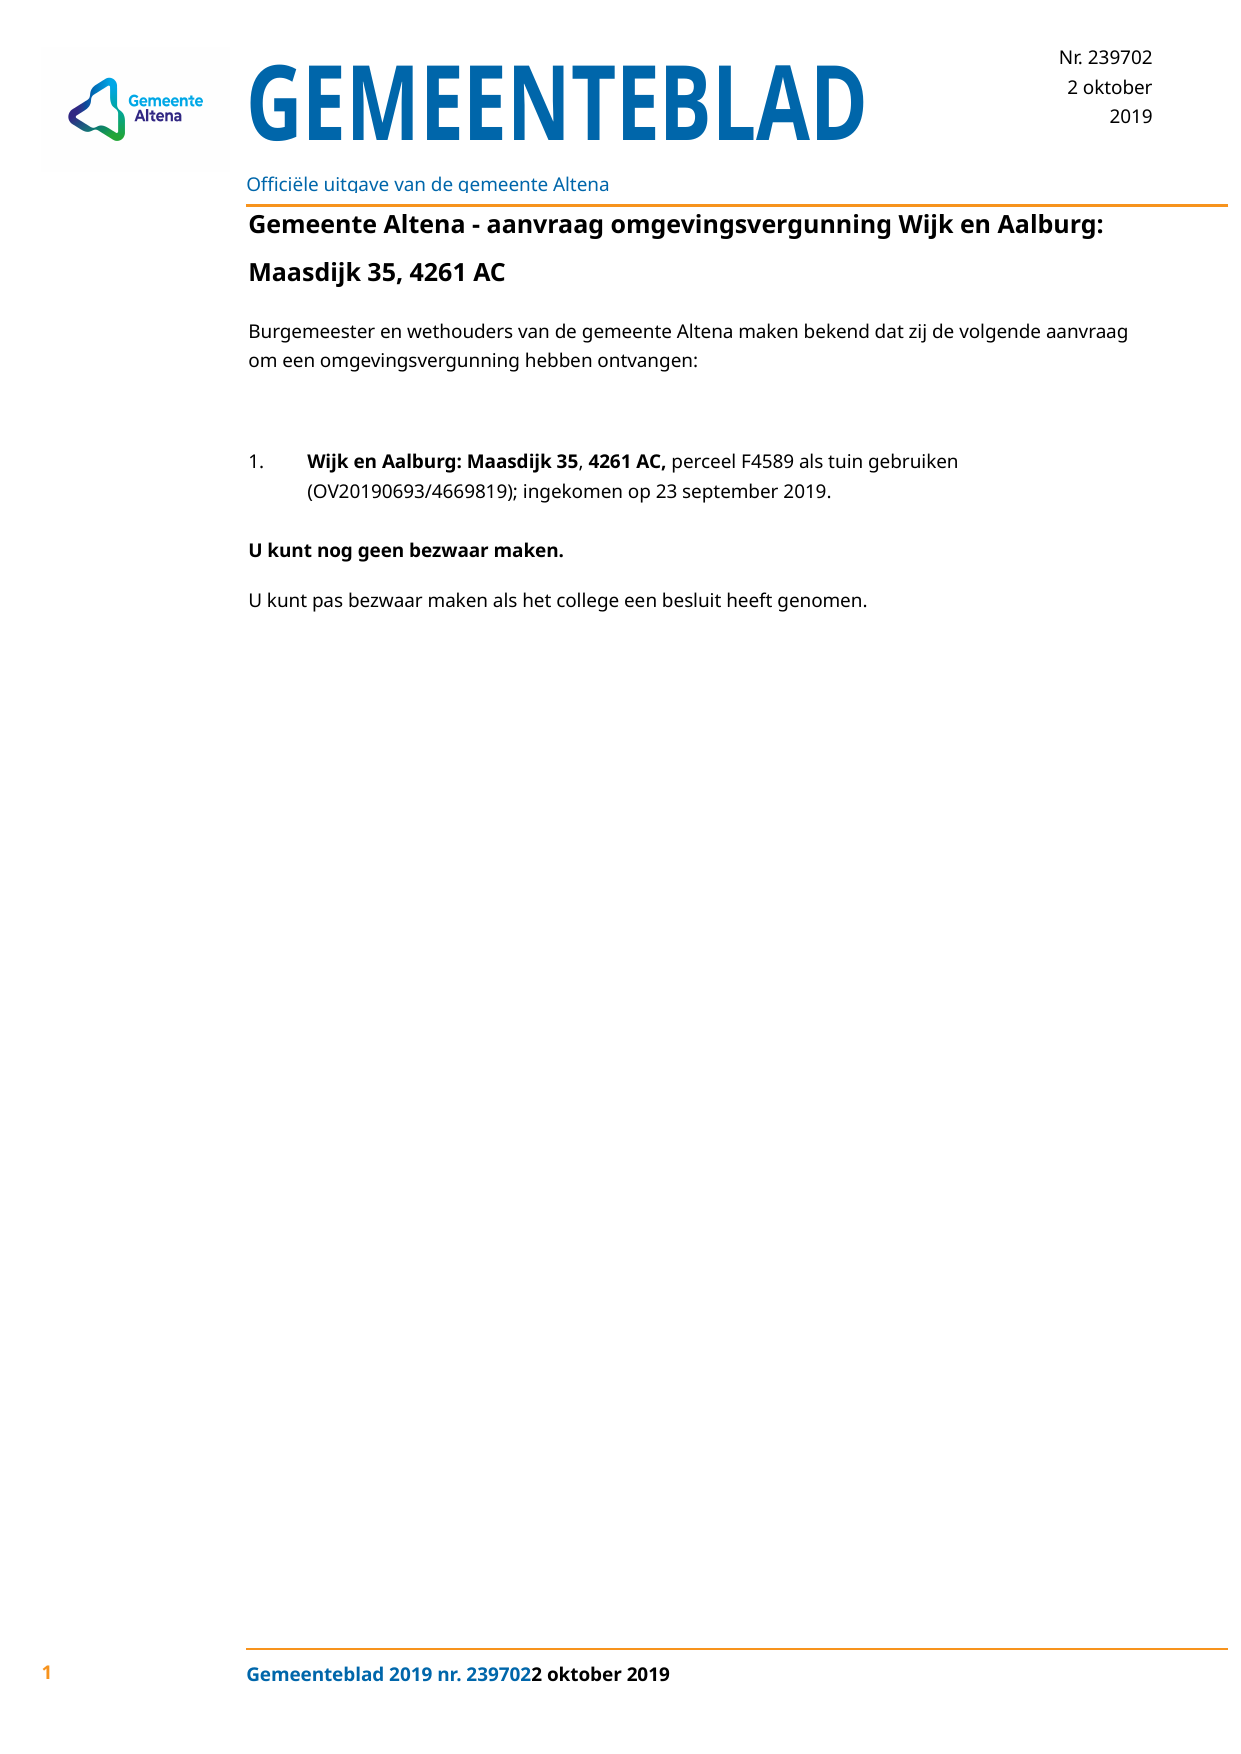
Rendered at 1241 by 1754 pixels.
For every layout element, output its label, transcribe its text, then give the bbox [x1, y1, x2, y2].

text U kunt pas bezwaar maken als het college een besluit heeft genomen. [248, 587, 1152, 613]
text U kunt nog geen bezwaar maken. [248, 537, 1152, 563]
text Gemeente Altena - aanvraag omgevingsvergunning Wijk en Aalburg: Maasdijk 35, 4261 AC [248, 207, 1152, 288]
list Wijk en Aalburg: Maasdijk 35, 4261 AC, perceel F4589 als tuin gebruiken (OV20190693/4669819); ingekomen op 23 september 2019. [248, 448, 1152, 504]
picture [41, 47, 231, 172]
text Burgemeester en wethouders van de gemeente Altena maken bekend dat zij de volgende aanvraag om een omgevingsvergunning hebben ontvangen: [248, 318, 1152, 373]
